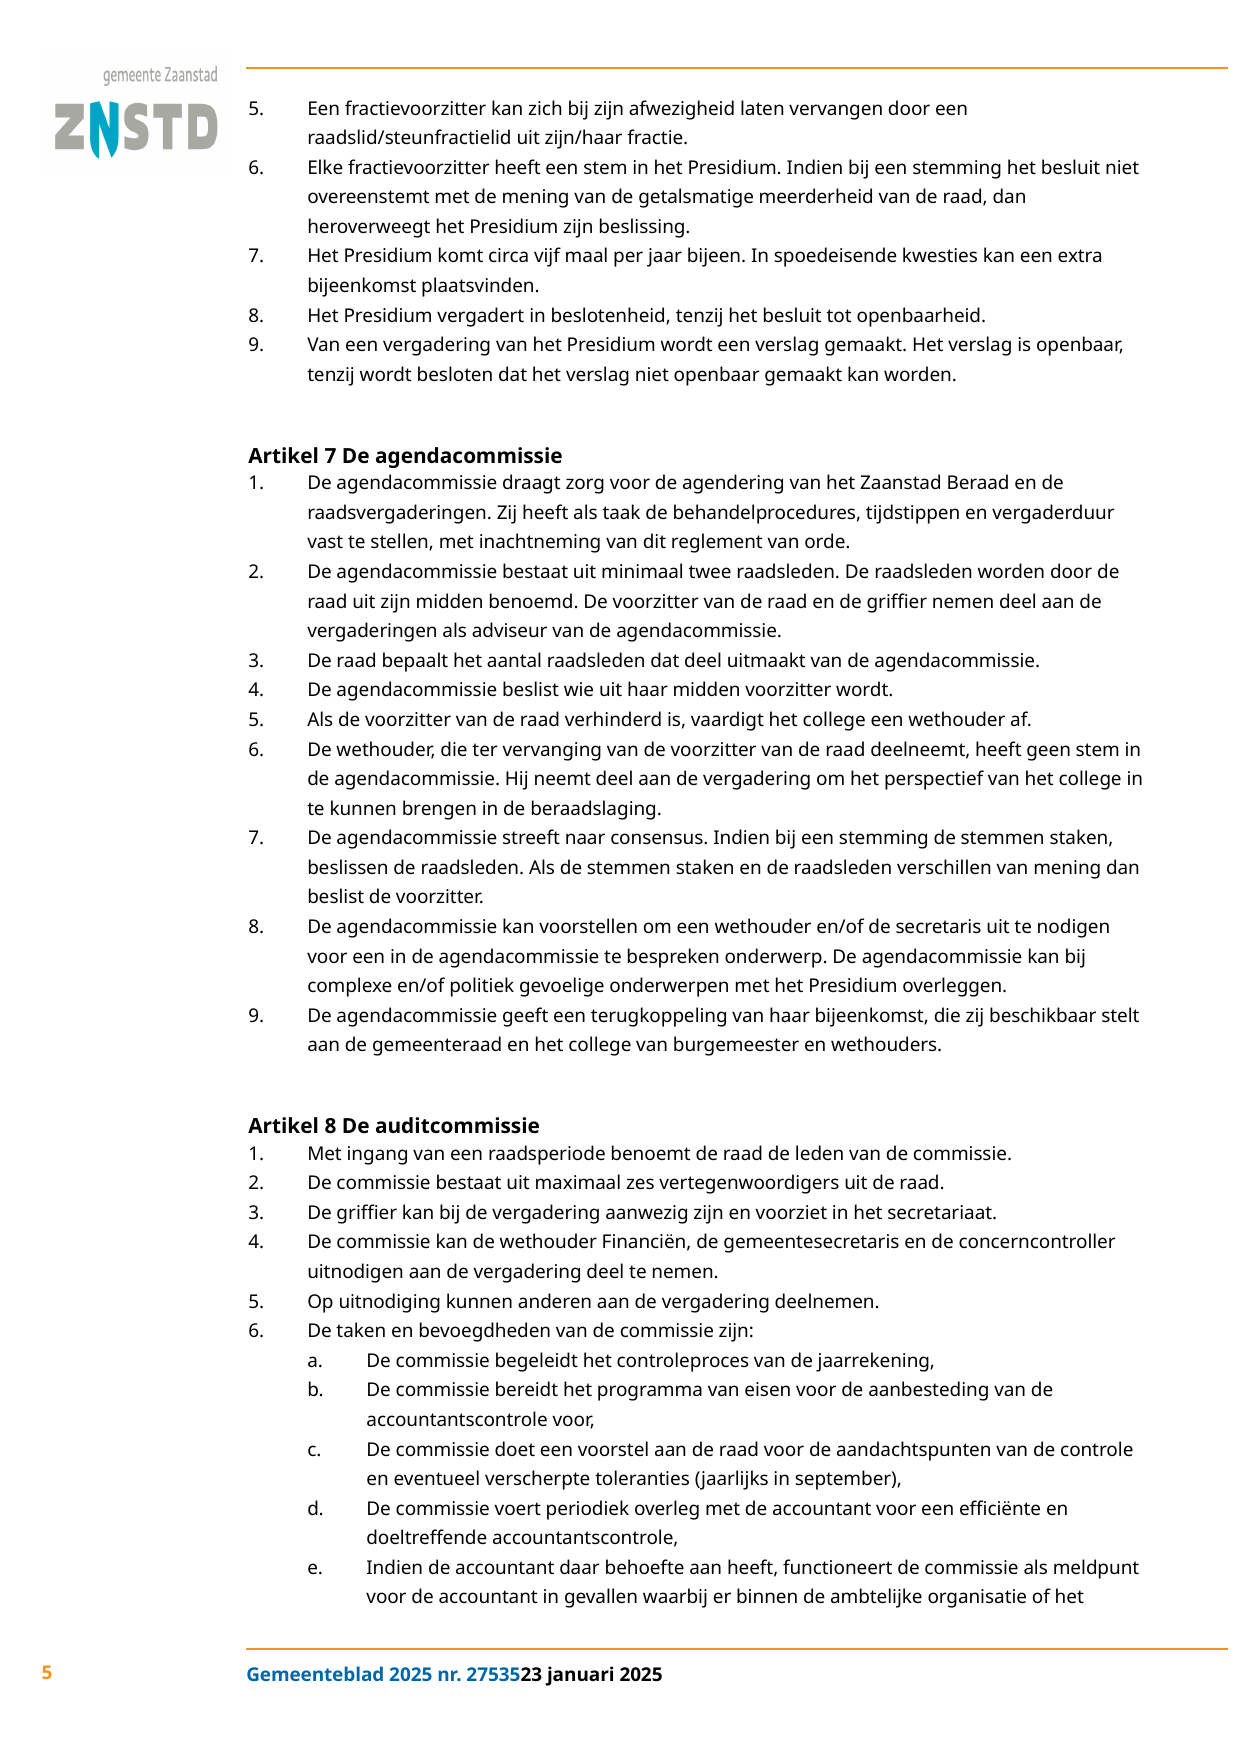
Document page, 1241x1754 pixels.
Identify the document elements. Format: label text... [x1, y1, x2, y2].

text Artikel 8 De auditcommissie [248, 1112, 1152, 1140]
list De agendacommissie streeft naar consensus. Indien bij een stemming de stemmen staken, beslissen de raadsleden. Als de stemmen staken en de raadsleden verschillen van mening dan beslist de voorzitter. [248, 824, 1152, 909]
list De agendacommissie bestaat uit minimaal twee raadsleden. De raadsleden worden door de raad uit zijn midden benoemd. De voorzitter van de raad en de griffier nemen deel aan de vergaderingen als adviseur van de agendacommissie. [248, 558, 1152, 643]
list De commissie kan de wethouder Financiën, de gemeentesecretaris en de concerncontroller uitnodigen aan de vergadering deel te nemen. [248, 1229, 1152, 1284]
picture [41, 47, 231, 172]
list De commissie begeleidt het controleproces van de jaarrekening, [307, 1347, 1152, 1373]
list Indien de accountant daar behoefte aan heeft, functioneert de commissie als meldpunt voor de accountant in gevallen waarbij er binnen de ambtelijke organisatie of het [307, 1554, 1152, 1609]
list Het Presidium komt circa vijf maal per jaar bijeen. In spoedeisende kwesties kan een extra bijeenkomst plaatsvinden. [248, 243, 1152, 298]
list De agendacommissie kan voorstellen om een wethouder en/of de secretaris uit te nodigen voor een in de agendacommissie te bespreken onderwerp. De agendacommissie kan bij complexe en/of politiek gevoelige onderwerpen met het Presidium overleggen. [248, 913, 1152, 998]
list De raad bepaalt het aantal raadsleden dat deel uitmaakt van de agendacommissie. [248, 647, 1152, 673]
text Artikel 7 De agendacommissie [248, 441, 1152, 469]
list De agendacommissie beslist wie uit haar midden voorzitter wordt. [248, 677, 1152, 702]
list De commissie voert periodiek overleg met de accountant voor een efficiënte en doeltreffende accountantscontrole, [307, 1495, 1152, 1550]
list De commissie bestaat uit maximaal zes vertegenwoordigers uit de raad. [248, 1169, 1152, 1195]
list Het Presidium vergadert in beslotenheid, tenzij het besluit tot openbaarheid. [248, 302, 1152, 328]
list Als de voorzitter van de raad verhinderd is, vaardigt het college een wethouder af. [248, 706, 1152, 732]
list Elke fractievoorzitter heeft een stem in het Presidium. Indien bij een stemming het besluit niet overeenstemt met de mening van de getalsmatige meerderheid van de raad, dan heroverweegt het Presidium zijn beslissing. [248, 154, 1152, 239]
list Op uitnodiging kunnen anderen aan de vergadering deelnemen. [248, 1288, 1152, 1314]
list De agendacommissie geeft een terugkoppeling van haar bijeenkomst, die zij beschikbaar stelt aan de gemeenteraad en het college van burgemeester en wethouders. [248, 1002, 1152, 1057]
list De taken en bevoegdheden van de commissie zijn: [248, 1317, 1152, 1343]
list Met ingang van een raadsperiode benoemt de raad de leden van de commissie. [248, 1140, 1152, 1166]
list De agendacommissie draagt zorg voor de agendering van het Zaanstad Beraad en de raadsvergaderingen. Zij heeft als taak de behandelprocedures, tijdstippen en vergaderduur vast te stellen, met inachtneming van dit reglement van orde. [248, 469, 1152, 554]
list De commissie bereidt het programma van eisen voor de aanbesteding van de accountantscontrole voor, [307, 1377, 1152, 1432]
list De wethouder, die ter vervanging van de voorzitter van de raad deelneemt, heeft geen stem in de agendacommissie. Hij neemt deel aan de vergadering om het perspectief van het college in te kunnen brengen in de beraadslaging. [248, 736, 1152, 821]
list De griffier kan bij de vergadering aanwezig zijn en voorziet in het secretariaat. [248, 1199, 1152, 1225]
list De commissie doet een voorstel aan de raad voor de aandachtspunten van de controle en eventueel verscherpte toleranties (jaarlijks in september), [307, 1436, 1152, 1491]
list Van een vergadering van het Presidium wordt een verslag gemaakt. Het verslag is openbaar, tenzij wordt besloten dat het verslag niet openbaar gemaakt kan worden. [248, 331, 1152, 387]
list Een fractievoorzitter kan zich bij zijn afwezigheid laten vervangen door een raadslid/steunfractielid uit zijn/haar fractie. [248, 95, 1152, 150]
